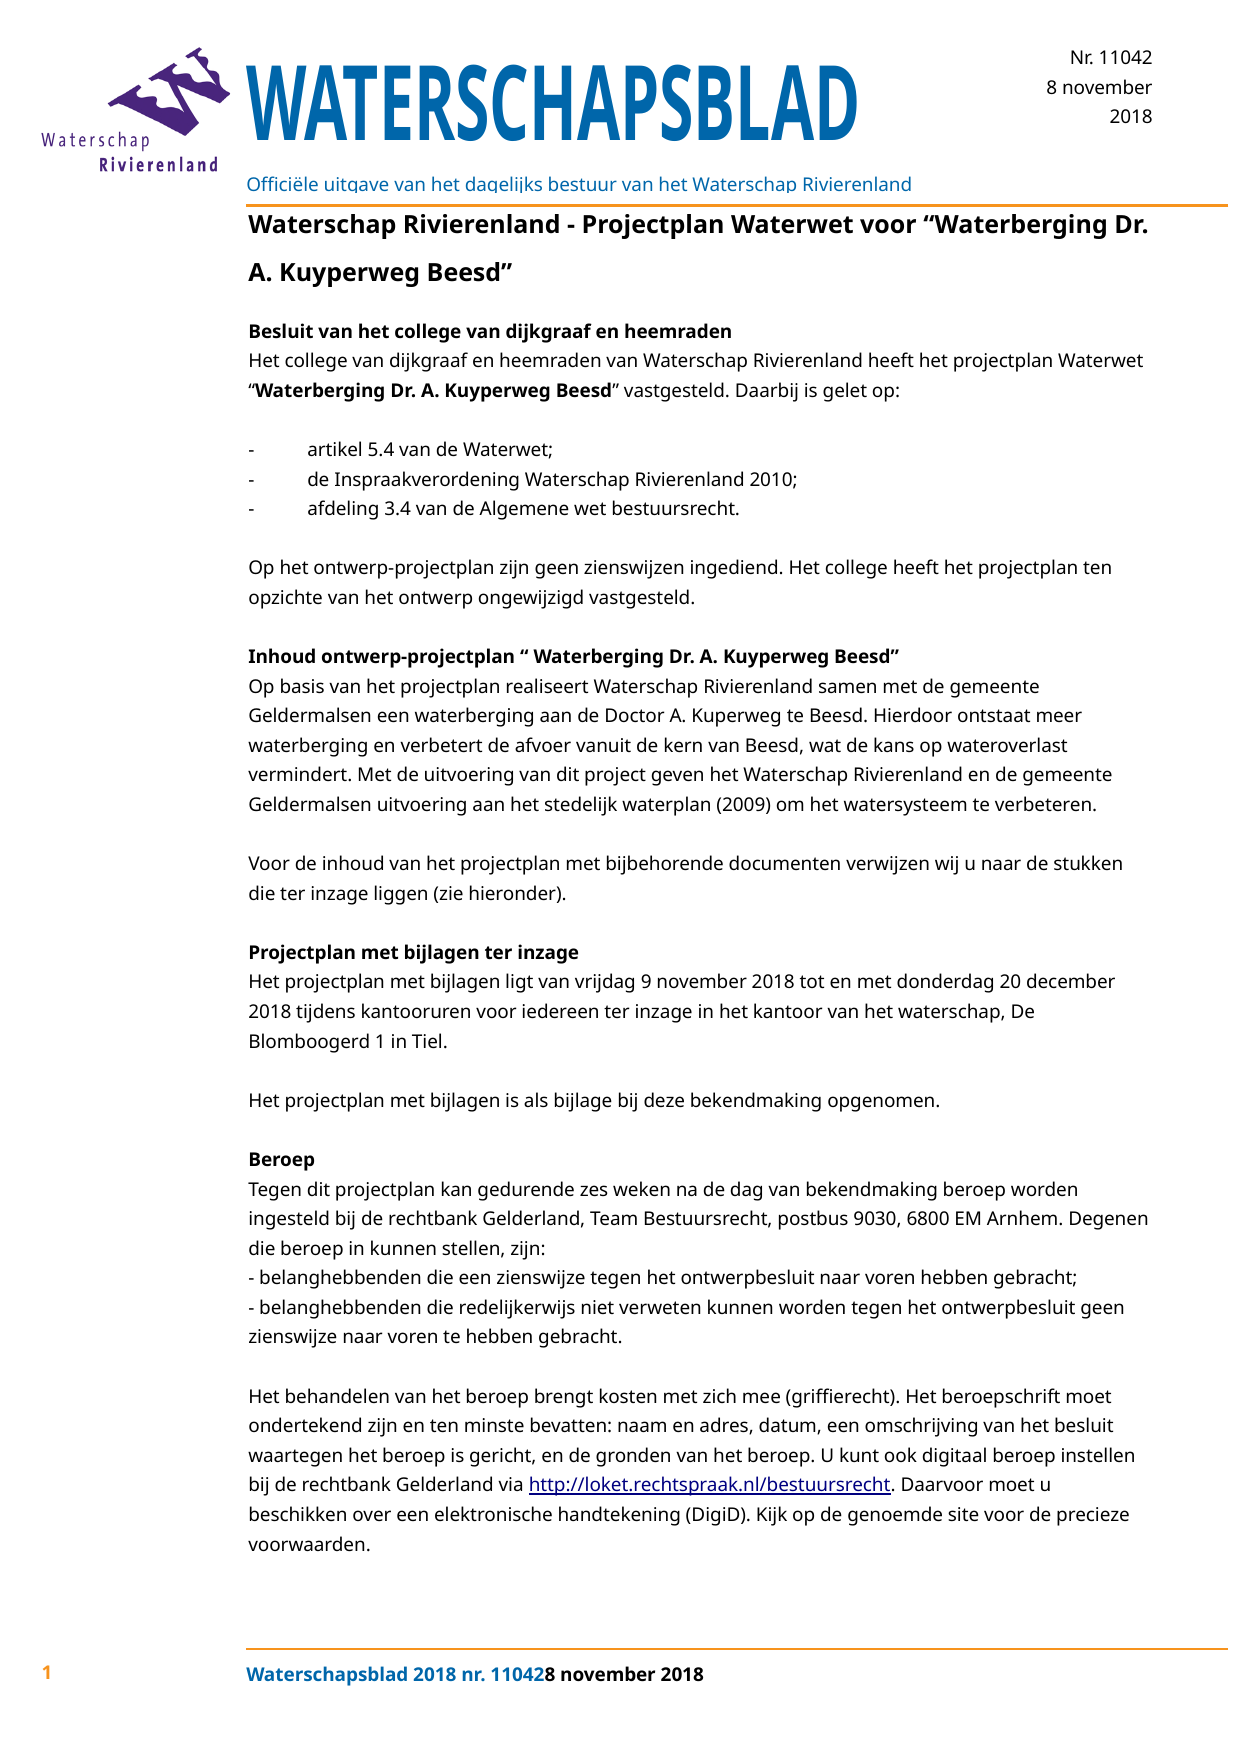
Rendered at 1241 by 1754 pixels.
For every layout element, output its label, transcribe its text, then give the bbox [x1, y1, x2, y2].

text - belanghebbenden die redelijkerwijs niet verweten kunnen worden tegen het ontwerpbesluit geen zienswijze naar voren te hebben gebracht. [248, 1294, 1152, 1349]
text - belanghebbenden die een zienswijze tegen het ontwerpbesluit naar voren hebben gebracht; [248, 1264, 1152, 1290]
text Besluit van het college van dijkgraaf en heemraden [248, 318, 1152, 344]
text Het projectplan met bijlagen ligt van vrijdag 9 november 2018 tot en met donderdag 20 december 2018 tijdens kantooruren voor iedereen ter inzage in het kantoor van het waterschap, De Blomboogerd 1 in Tiel. [248, 969, 1152, 1054]
text Op het ontwerp-projectplan zijn geen zienswijzen ingediend. Het college heeft het projectplan ten opzichte van het ontwerp ongewijzigd vastgesteld. [248, 554, 1152, 610]
text Op basis van het projectplan realiseert Waterschap Rivierenland samen met de gemeente Geldermalsen een waterberging aan de Doctor A. Kuperweg te Beesd. Hierdoor ontstaat meer waterberging en verbetert de afvoer vanuit de kern van Beesd, wat de kans op wateroverlast vermindert. Met de uitvoering van dit project geven het Waterschap Rivierenland en de gemeente Geldermalsen uitvoering aan het stedelijk waterplan (2009) om het watersysteem te verbeteren. [248, 673, 1152, 817]
list de Inspraakverordening Waterschap Rivierenland 2010; [248, 466, 1152, 492]
picture [41, 47, 231, 172]
list artikel 5.4 van de Waterwet; [248, 436, 1152, 462]
text Voor de inhoud van het projectplan met bijbehorende documenten verwijzen wij u naar de stukken die ter inzage liggen (zie hieronder). [248, 850, 1152, 906]
text Projectplan met bijlagen ter inzage [248, 939, 1152, 965]
list afdeling 3.4 van de Algemene wet bestuursrecht. [248, 495, 1152, 521]
text Inhoud ontwerp-projectplan “ Waterberging Dr. A. Kuyperweg Beesd” [248, 643, 1152, 669]
text Het projectplan met bijlagen is als bijlage bij deze bekendmaking opgenomen. [248, 1087, 1152, 1113]
text Tegen dit projectplan kan gedurende zes weken na de dag van bekendmaking beroep worden ingesteld bij de rechtbank Gelderland, Team Bestuursrecht, postbus 9030, 6800 EM Arnhem. Degenen die beroep in kunnen stellen, zijn: [248, 1176, 1152, 1261]
text Het college van dijkgraaf en heemraden van Waterschap Rivierenland heeft het projectplan Waterwet “Waterberging Dr. A. Kuyperweg Beesd” vastgesteld. Daarbij is gelet op: [248, 347, 1152, 403]
text Waterschap Rivierenland - Projectplan Waterwet voor “Waterberging Dr. A. Kuyperweg Beesd” [248, 207, 1152, 288]
text Beroep [248, 1146, 1152, 1172]
text Het behandelen van het beroep brengt kosten met zich mee (griffierecht). Het beroepschrift moet ondertekend zijn en ten minste bevatten: naam en adres, datum, een omschrijving van het besluit waartegen het beroep is gericht, en de gronden van het beroep. U kunt ook digitaal beroep instellen bij de rechtbank Gelderland via http://loket.rechtspraak.nl/bestuursrecht. Daarvoor moet u beschikken over een elektronische handtekening (DigiD). Kijk op de genoemde site voor de precieze voorwaarden. [248, 1383, 1152, 1557]
